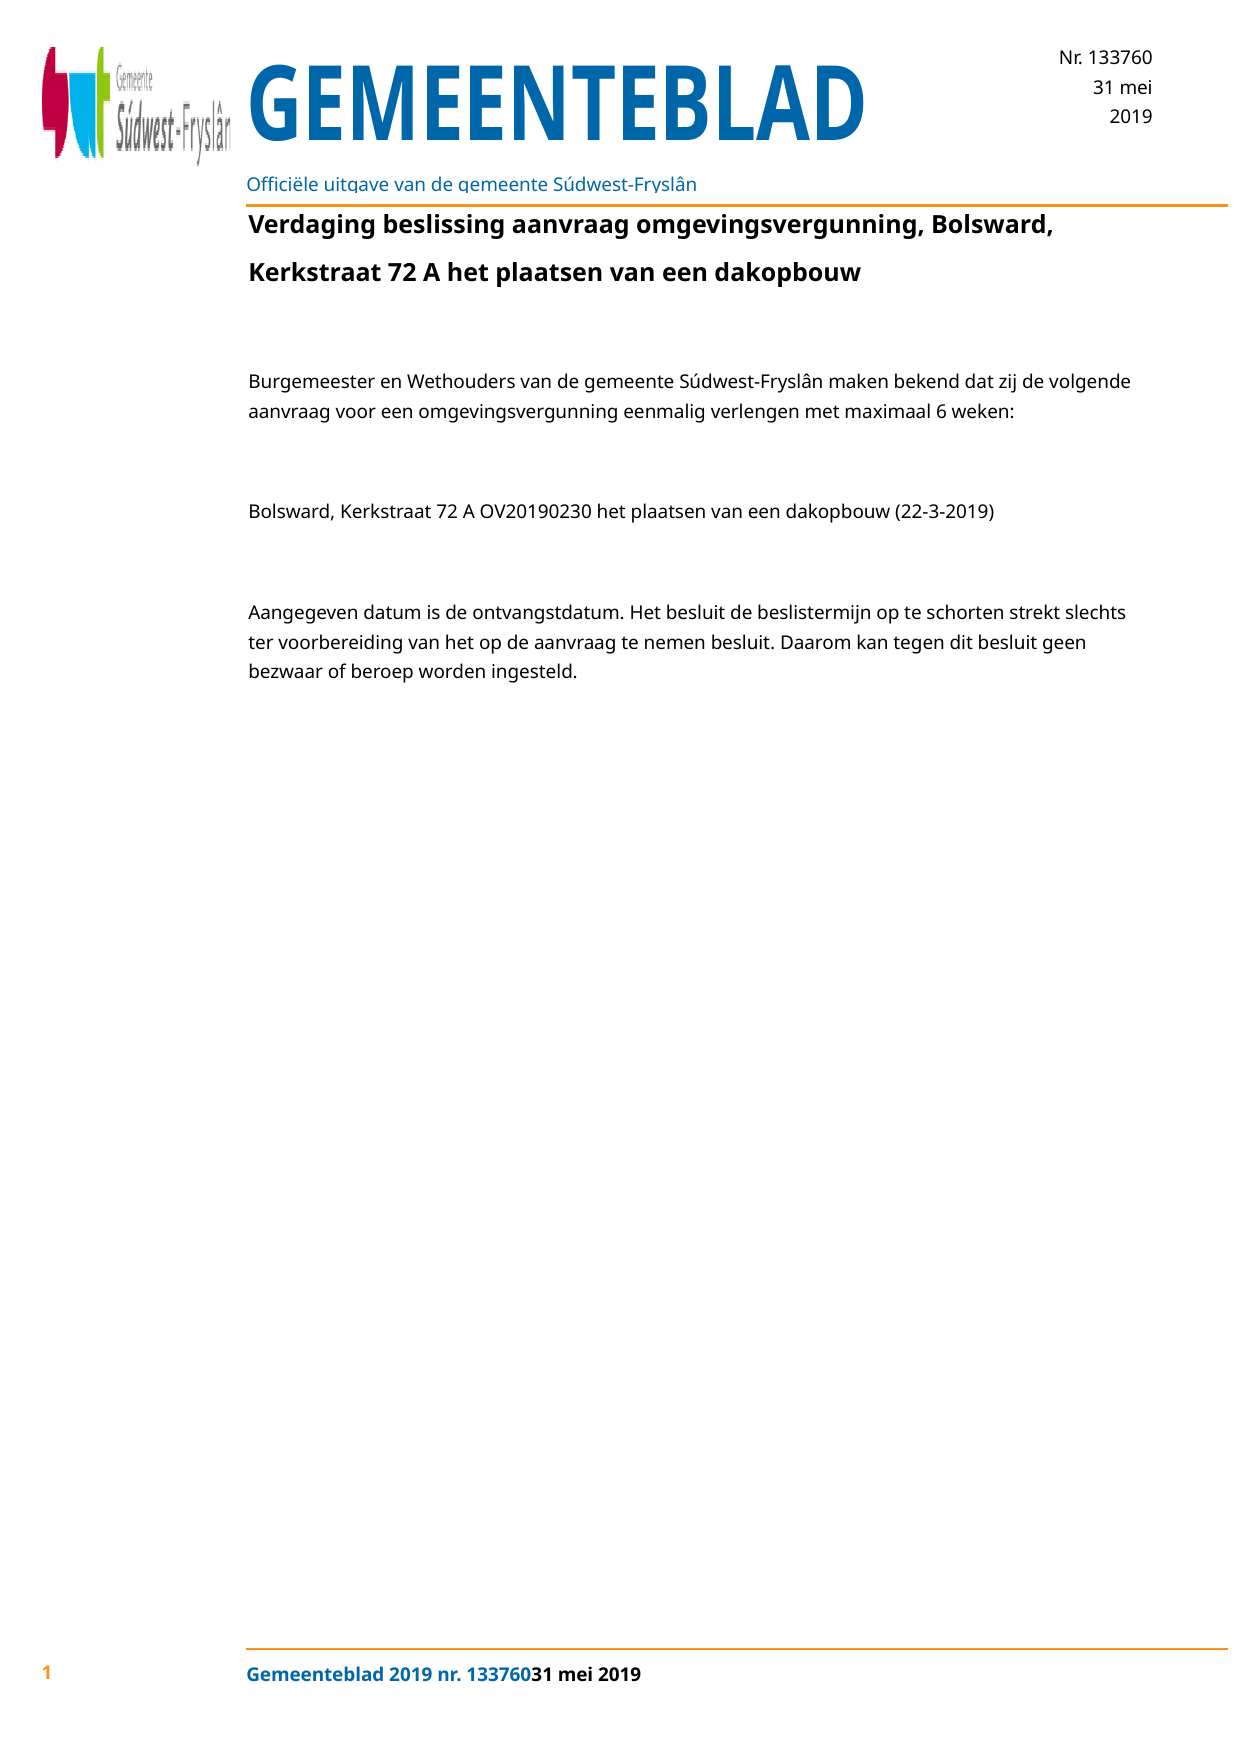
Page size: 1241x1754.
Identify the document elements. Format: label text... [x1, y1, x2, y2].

text Burgemeester en Wethouders van de gemeente Súdwest-Fryslân maken bekend dat zij de volgende aanvraag voor een omgevingsvergunning eenmalig verlengen met maximaal 6 weken: [248, 368, 1152, 424]
picture [41, 47, 231, 172]
text Aangegeven datum is de ontvangstdatum. Het besluit de beslistermijn op te schorten strekt slechts ter voorbereiding van het op de aanvraag te nemen besluit. Daarom kan tegen dit besluit geen bezwaar of beroep worden ingesteld. [248, 599, 1152, 684]
text Verdaging beslissing aanvraag omgevingsvergunning, Bolsward, Kerkstraat 72 A het plaatsen van een dakopbouw [248, 207, 1152, 288]
text Bolsward, Kerkstraat 72 A OV20190230 het plaatsen van een dakopbouw (22-3-2019) [248, 499, 1152, 524]
